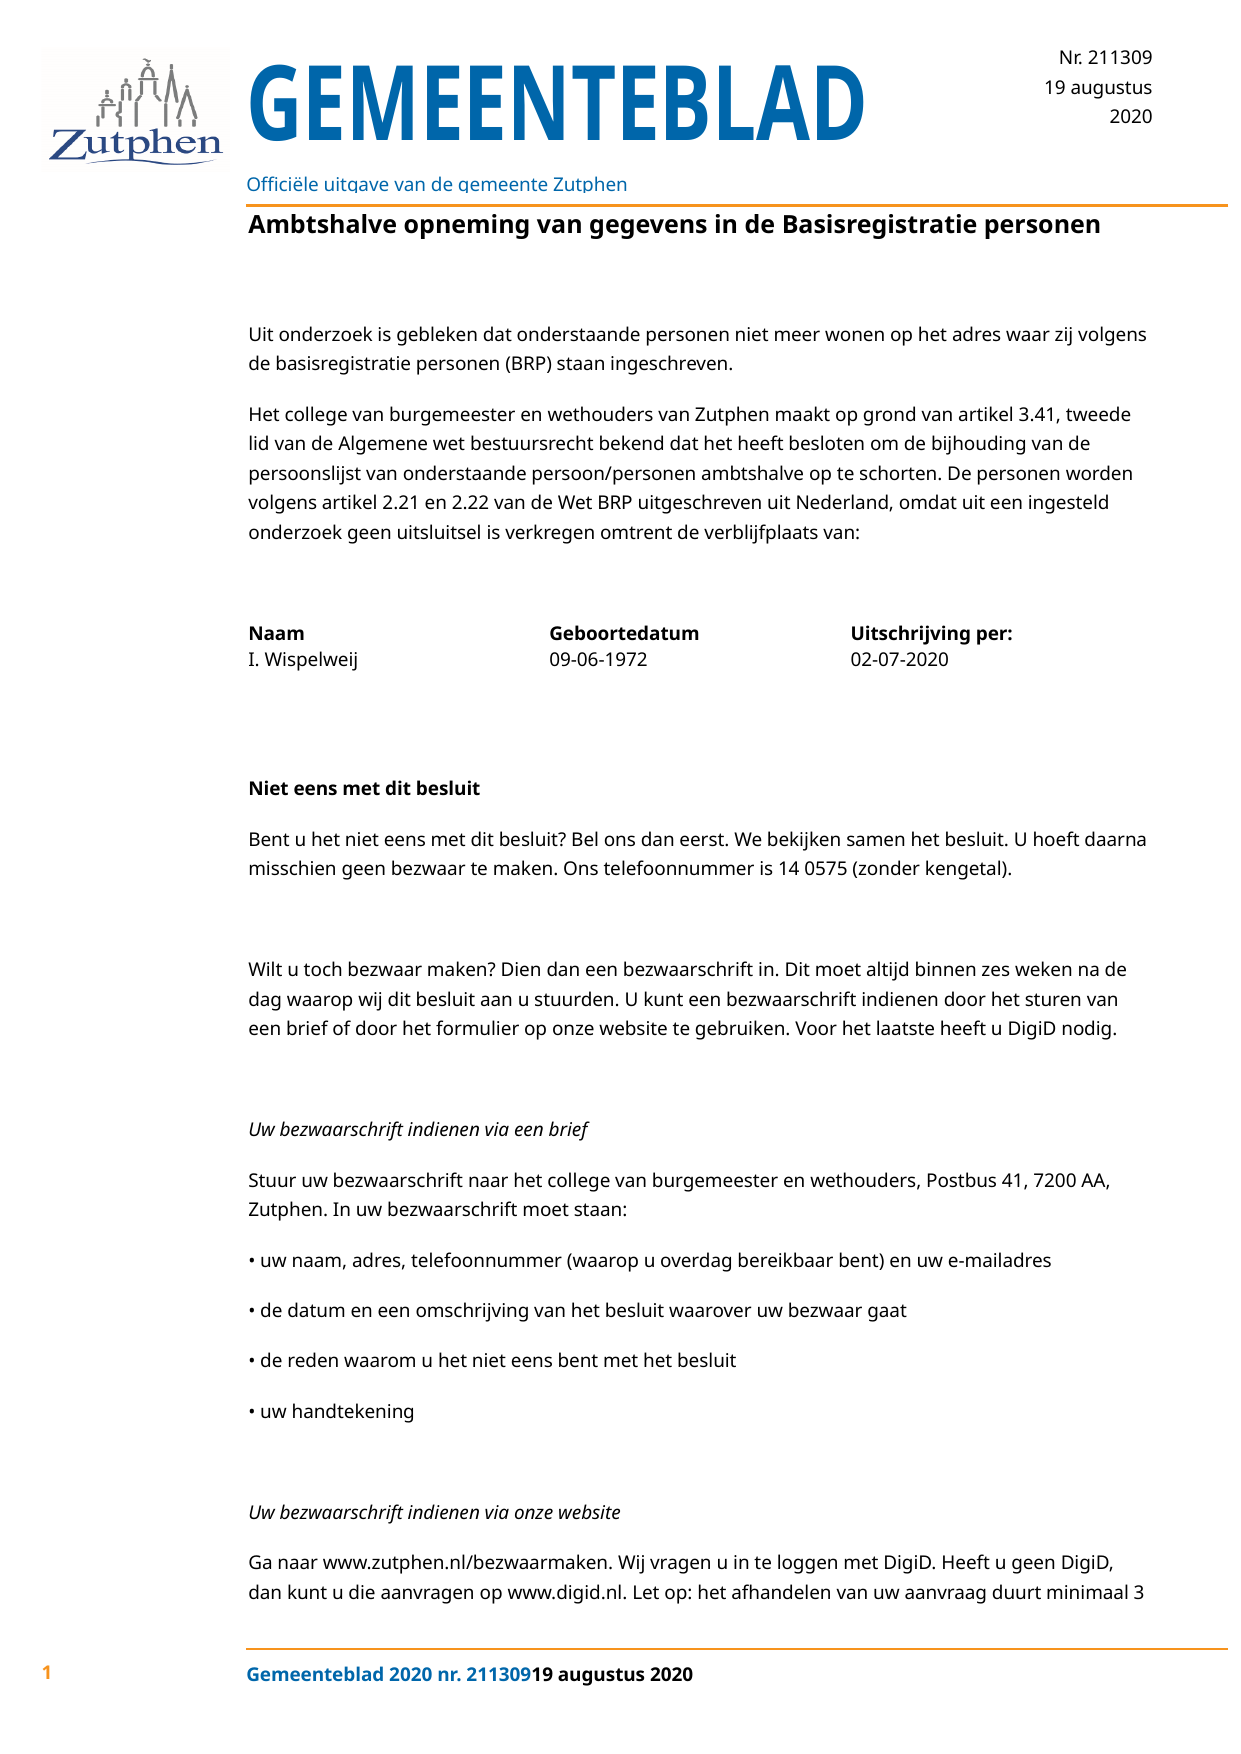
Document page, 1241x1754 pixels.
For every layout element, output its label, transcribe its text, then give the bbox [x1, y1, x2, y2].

picture [41, 47, 231, 172]
text • de reden waarom u het niet eens bent met het besluit [248, 1348, 1152, 1373]
text Ga naar www.zutphen.nl/bezwaarmaken. Wij vragen u in te loggen met DigiD. Heeft u geen DigiD, dan kunt u die aanvragen op www.digid.nl. Let op: het afhandelen van uw aanvraag duurt minimaal 3 [248, 1549, 1152, 1604]
text • uw handtekening [248, 1398, 1152, 1424]
text Ambtshalve opneming van gegevens in de Basisregistratie personen [248, 207, 1152, 241]
text • uw naam, adres, telefoonnummer (waarop u overdag bereikbaar bent) en uw e-mailadres [248, 1247, 1152, 1272]
text Uw bezwaarschrift indienen via een brief [248, 1116, 1152, 1142]
table_header Uitschrijving per: [850, 620, 1152, 646]
table_cell 02-07-2020 [850, 646, 1152, 671]
text • de datum en een omschrijving van het besluit waarover uw bezwaar gaat [248, 1297, 1152, 1323]
text Wilt u toch bezwaar maken? Dien dan een bezwaarschrift in. Dit moet altijd binnen zes weken na de dag waarop wij dit besluit aan u stuurden. U kunt een bezwaarschrift indienen door het sturen van een brief of door het formulier op onze website te gebruiken. Voor het laatste heeft u DigiD nodig. [248, 956, 1152, 1041]
table_cell 09-06-1972 [549, 646, 850, 671]
text Niet eens met dit besluit [248, 776, 1152, 801]
text Uw bezwaarschrift indienen via onze website [248, 1499, 1152, 1524]
table_header Geboortedatum [549, 620, 850, 646]
text Bent u het niet eens met dit besluit? Bel ons dan eerst. We bekijken samen het besluit. U hoeft daarna misschien geen bezwaar te maken. Ons telefoonnummer is 14 0575 (zonder kengetal). [248, 826, 1152, 881]
table_header Naam [248, 620, 549, 646]
table_cell I. Wispelweij [248, 646, 549, 671]
text Uit onderzoek is gebleken dat onderstaande personen niet meer wonen op het adres waar zij volgens de basisregistratie personen (BRP) staan ingeschreven. [248, 321, 1152, 376]
text Het college van burgemeester en wethouders van Zutphen maakt op grond van artikel 3.41, tweede lid van de Algemene wet bestuursrecht bekend dat het heeft besloten om de bijhouding van de persoonslijst van onderstaande persoon/personen ambtshalve op te schorten. De personen worden volgens artikel 2.21 en 2.22 van de Wet BRP uitgeschreven uit Nederland, omdat uit een ingesteld onderzoek geen uitsluitsel is verkregen omtrent de verblijfplaats van: [248, 401, 1152, 545]
text Stuur uw bezwaarschrift naar het college van burgemeester en wethouders, Postbus 41, 7200 AA, Zutphen. In uw bezwaarschrift moet staan: [248, 1167, 1152, 1222]
